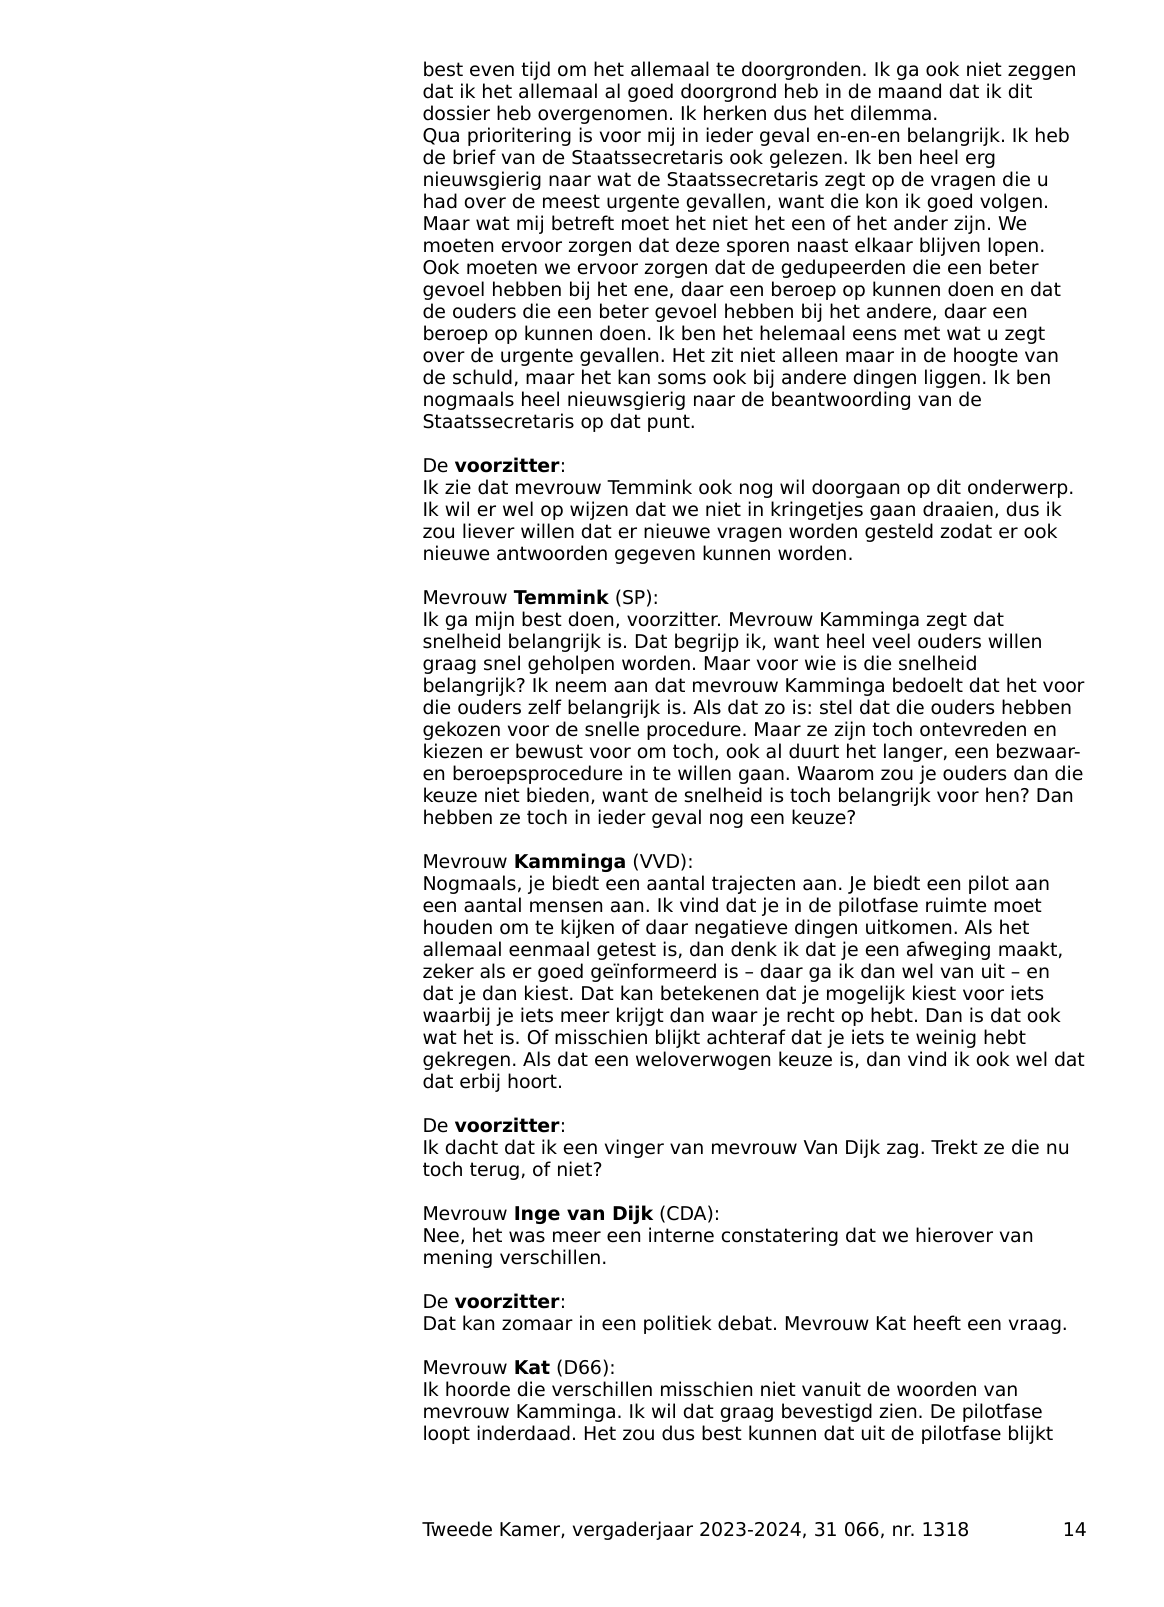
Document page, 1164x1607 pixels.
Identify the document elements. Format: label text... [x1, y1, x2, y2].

text Nogmaals, je biedt een aantal trajecten aan. Je biedt een pilot aan een aantal mensen aan. Ik vind dat je in de pilotfase ruimte moet houden om te kijken of daar negatieve dingen uitkomen. Als het allemaal eenmaal getest is, dan denk ik dat je een afweging maakt, zeker als er goed geïnformeerd is – daar ga ik dan wel van uit – en dat je dan kiest. Dat kan betekenen dat je mogelijk kiest voor iets waarbij je iets meer krijgt dan waar je recht op hebt. Dan is dat ook wat het is. Of misschien blijkt achteraf dat je iets te weinig hebt gekregen. Als dat een weloverwogen keuze is, dan vind ik ook wel dat dat erbij hoort. [422, 873, 1087, 1093]
text Mevrouw Kat (D66): [422, 1357, 1087, 1379]
text best even tijd om het allemaal te doorgronden. Ik ga ook niet zeggen dat ik het allemaal al goed doorgrond heb in de maand dat ik dit dossier heb overgenomen. Ik herken dus het dilemma. [422, 59, 1087, 125]
text De voorzitter: [422, 1115, 1087, 1137]
text Ik dacht dat ik een vinger van mevrouw Van Dijk zag. Trekt ze die nu toch terug, of niet? [422, 1137, 1087, 1181]
text Qua prioritering is voor mij in ieder geval en-en-en belangrijk. Ik heb de brief van de Staatssecretaris ook gelezen. Ik ben heel erg nieuwsgierig naar wat de Staatssecretaris zegt op de vragen die u had over de meest urgente gevallen, want die kon ik goed volgen. Maar wat mij betreft moet het niet het een of het ander zijn. We moeten ervoor zorgen dat deze sporen naast elkaar blijven lopen. Ook moeten we ervoor zorgen dat de gedupeerden die een beter gevoel hebben bij het ene, daar een beroep op kunnen doen en dat de ouders die een beter gevoel hebben bij het andere, daar een beroep op kunnen doen. Ik ben het helemaal eens met wat u zegt over de urgente gevallen. Het zit niet alleen maar in de hoogte van de schuld, maar het kan soms ook bij andere dingen liggen. Ik ben nogmaals heel nieuwsgierig naar de beantwoording van de Staatssecretaris op dat punt. [422, 125, 1087, 433]
text Ik ga mijn best doen, voorzitter. Mevrouw Kamminga zegt dat snelheid belangrijk is. Dat begrijp ik, want heel veel ouders willen graag snel geholpen worden. Maar voor wie is die snelheid belangrijk? Ik neem aan dat mevrouw Kamminga bedoelt dat het voor die ouders zelf belangrijk is. Als dat zo is: stel dat die ouders hebben gekozen voor de snelle procedure. Maar ze zijn toch ontevreden en kiezen er bewust voor om toch, ook al duurt het langer, een bezwaar- en beroepsprocedure in te willen gaan. Waarom zou je ouders dan die keuze niet bieden, want de snelheid is toch belangrijk voor hen? Dan hebben ze toch in ieder geval nog een keuze? [422, 609, 1087, 829]
text Mevrouw Kamminga (VVD): [422, 851, 1087, 873]
text De voorzitter: [422, 1291, 1087, 1313]
text Ik zie dat mevrouw Temmink ook nog wil doorgaan op dit onderwerp. Ik wil er wel op wijzen dat we niet in kringetjes gaan draaien, dus ik zou liever willen dat er nieuwe vragen worden gesteld zodat er ook nieuwe antwoorden gegeven kunnen worden. [422, 477, 1087, 565]
text De voorzitter: [422, 455, 1087, 477]
text Mevrouw Inge van Dijk (CDA): [422, 1203, 1087, 1225]
text Nee, het was meer een interne constatering dat we hierover van mening verschillen. [422, 1225, 1087, 1269]
text Mevrouw Temmink (SP): [422, 587, 1087, 609]
text Dat kan zomaar in een politiek debat. Mevrouw Kat heeft een vraag. [422, 1313, 1087, 1335]
text Ik hoorde die verschillen misschien niet vanuit de woorden van mevrouw Kamminga. Ik wil dat graag bevestigd zien. De pilotfase loopt inderdaad. Het zou dus best kunnen dat uit de pilotfase blijkt [422, 1379, 1087, 1445]
